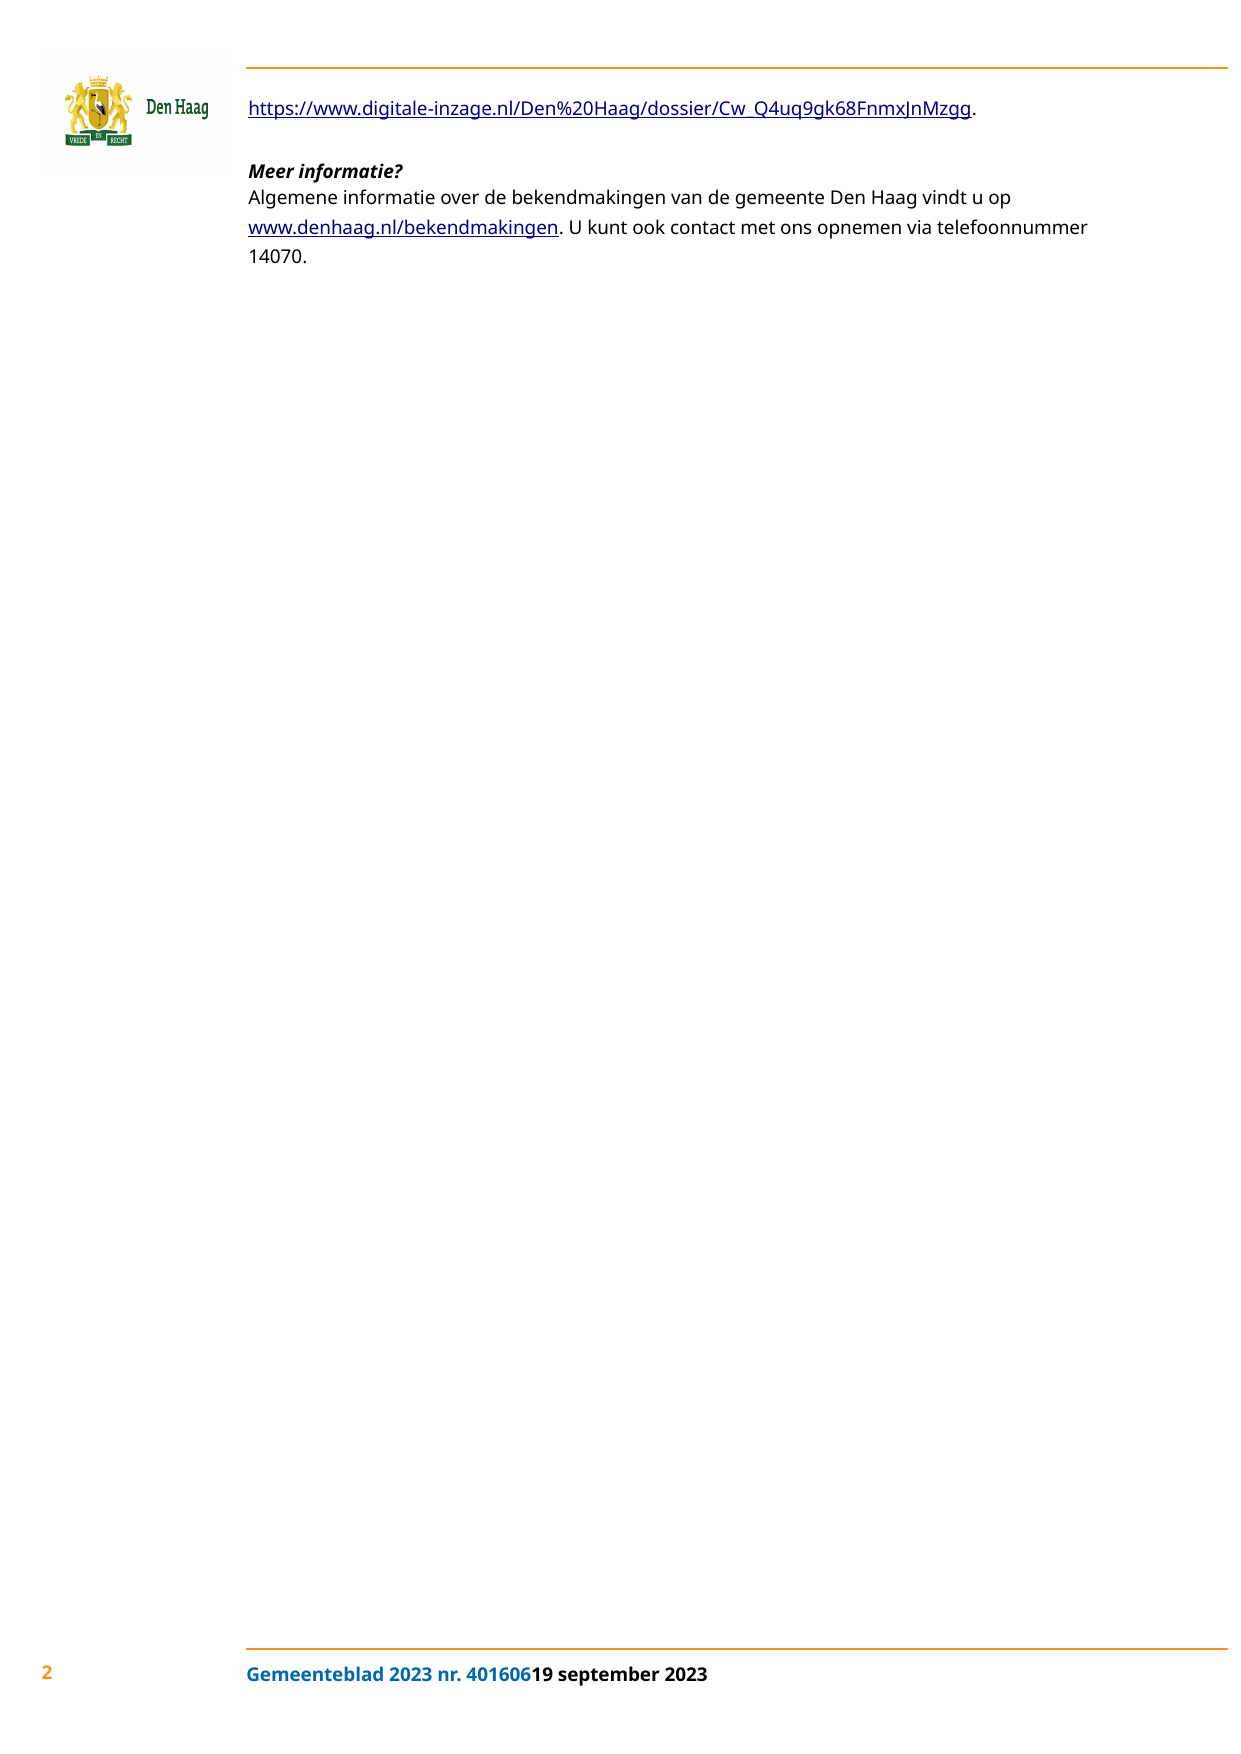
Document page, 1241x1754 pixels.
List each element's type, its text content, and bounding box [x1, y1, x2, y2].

text Meer informatie? [248, 159, 1152, 184]
text https://www.digitale-inzage.nl/Den%20Haag/dossier/Cw_Q4uq9gk68FnmxJnMzgg. [248, 95, 1152, 121]
picture [41, 47, 231, 172]
text Algemene informatie over de bekendmakingen van de gemeente Den Haag vindt u op www.denhaag.nl/bekendmakingen. U kunt ook contact met ons opnemen via telefoonnummer 14070. [248, 184, 1152, 269]
